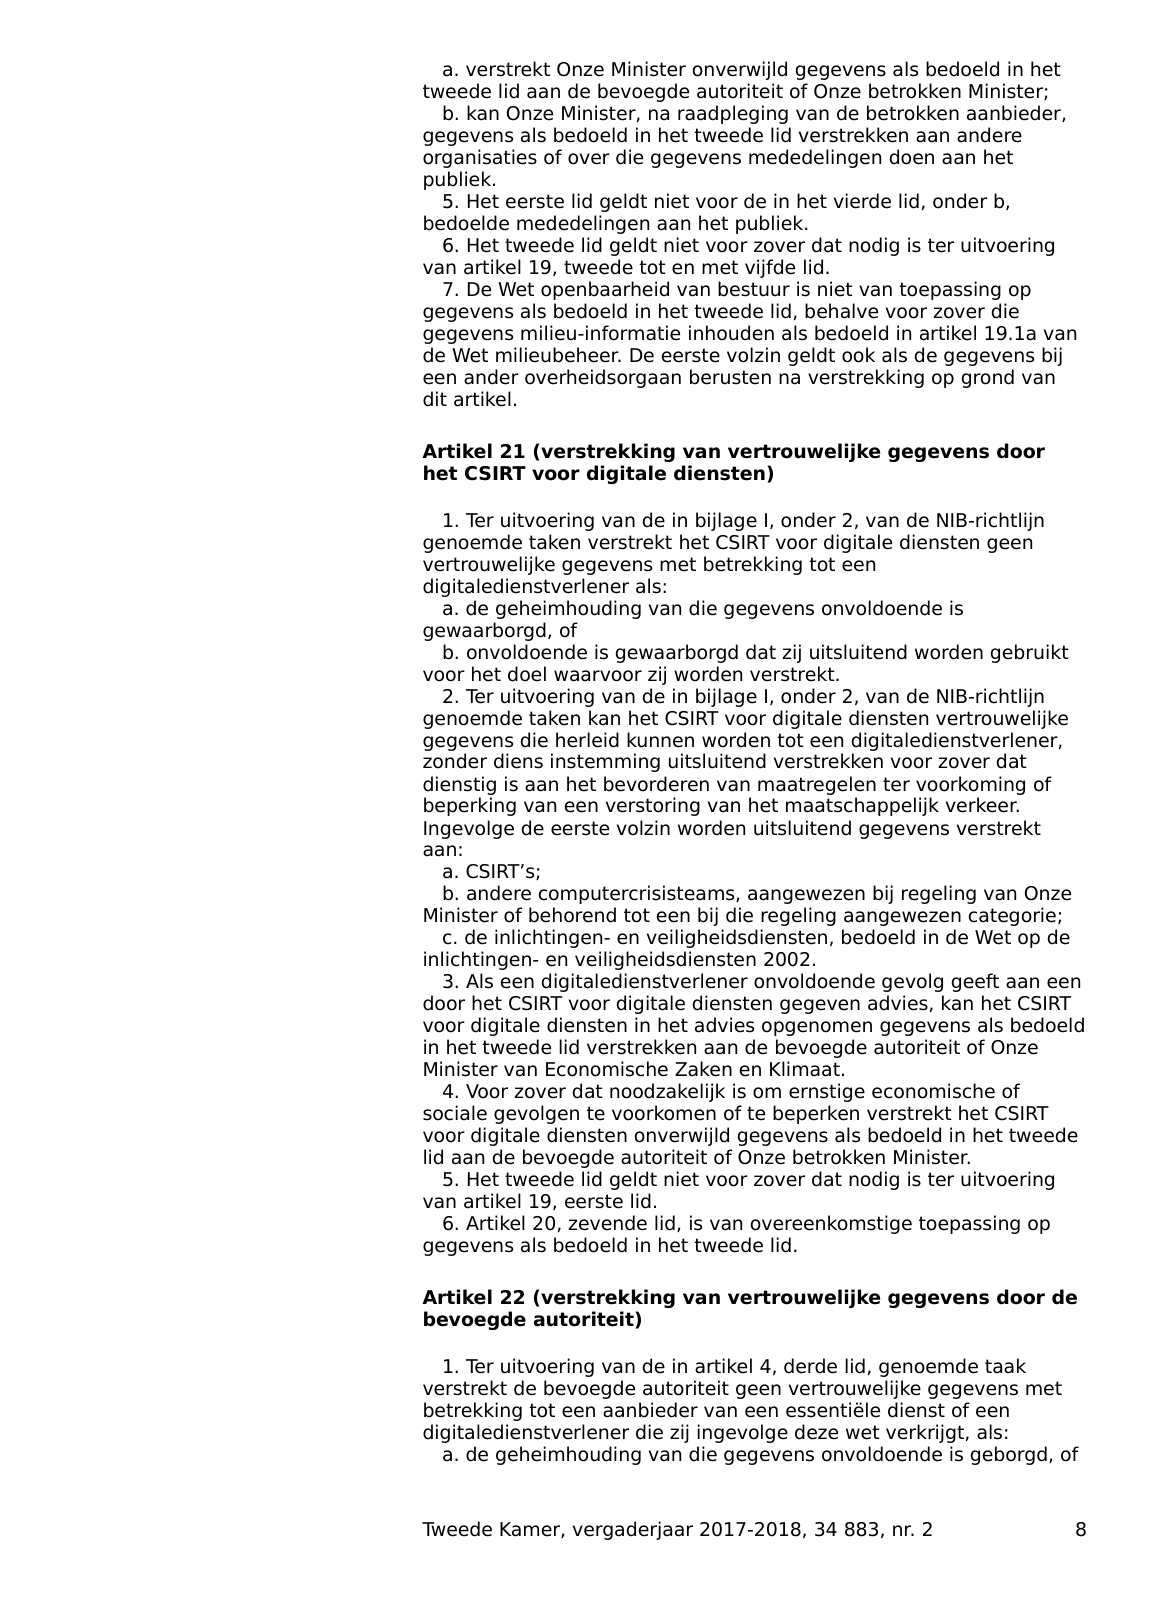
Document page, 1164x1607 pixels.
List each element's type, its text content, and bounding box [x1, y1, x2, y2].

text a. de geheimhouding van die gegevens onvoldoende is gewaarborgd, of [422, 598, 1087, 642]
text c. de inlichtingen- en veiligheidsdiensten, bedoeld in de Wet op de inlichtingen- en veiligheidsdiensten 2002. [422, 927, 1087, 971]
text 3. Als een digitaledienstverlener onvoldoende gevolg geeft aan een door het CSIRT voor digitale diensten gegeven advies, kan het CSIRT voor digitale diensten in het advies opgenomen gegevens als bedoeld in het tweede lid verstrekken aan de bevoegde autoriteit of Onze Minister van Economische Zaken en Klimaat. [422, 971, 1087, 1081]
text a. de geheimhouding van die gegevens onvoldoende is geborgd, of [422, 1444, 1087, 1466]
text 4. Voor zover dat noodzakelijk is om ernstige economische of sociale gevolgen te voorkomen of te beperken verstrekt het CSIRT voor digitale diensten onverwijld gegevens als bedoeld in het tweede lid aan de bevoegde autoriteit of Onze betrokken Minister. [422, 1081, 1087, 1169]
text b. andere computercrisisteams, aangewezen bij regeling van Onze Minister of behorend tot een bij die regeling aangewezen categorie; [422, 883, 1087, 927]
text a. verstrekt Onze Minister onverwijld gegevens als bedoeld in het tweede lid aan de bevoegde autoriteit of Onze betrokken Minister; [422, 59, 1087, 103]
subtitle Artikel 22 (verstrekking van vertrouwelijke gegevens door de bevoegde autoriteit) [422, 1287, 1087, 1331]
text b. onvoldoende is gewaarborgd dat zij uitsluitend worden gebruikt voor het doel waarvoor zij worden verstrekt. [422, 642, 1087, 686]
subtitle Artikel 21 (verstrekking van vertrouwelijke gegevens door het CSIRT voor digitale diensten) [422, 441, 1087, 485]
text a. CSIRT’s; [422, 861, 1087, 883]
text 6. Het tweede lid geldt niet voor zover dat nodig is ter uitvoering van artikel 19, tweede tot en met vijfde lid. [422, 235, 1087, 279]
text 5. Het eerste lid geldt niet voor de in het vierde lid, onder b, bedoelde mededelingen aan het publiek. [422, 191, 1087, 235]
text 6. Artikel 20, zevende lid, is van overeenkomstige toepassing op gegevens als bedoeld in het tweede lid. [422, 1213, 1087, 1257]
text 1. Ter uitvoering van de in artikel 4, derde lid, genoemde taak verstrekt de bevoegde autoriteit geen vertrouwelijke gegevens met betrekking tot een aanbieder van een essentiële dienst of een digitaledienstverlener die zij ingevolge deze wet verkrijgt, als: [422, 1356, 1087, 1444]
text b. kan Onze Minister, na raadpleging van de betrokken aanbieder, gegevens als bedoeld in het tweede lid verstrekken aan andere organisaties of over die gegevens mededelingen doen aan het publiek. [422, 103, 1087, 191]
text 7. De Wet openbaarheid van bestuur is niet van toepassing op gegevens als bedoeld in het tweede lid, behalve voor zover die gegevens milieu-informatie inhouden als bedoeld in artikel 19.1a van de Wet milieubeheer. De eerste volzin geldt ook als de gegevens bij een ander overheidsorgaan berusten na verstrekking op grond van dit artikel. [422, 279, 1087, 411]
text 2. Ter uitvoering van de in bijlage I, onder 2, van de NIB-richtlijn genoemde taken kan het CSIRT voor digitale diensten vertrouwelijke gegevens die herleid kunnen worden tot een digitaledienstverlener, zonder diens instemming uitsluitend verstrekken voor zover dat dienstig is aan het bevorderen van maatregelen ter voorkoming of beperking van een verstoring van het maatschappelijk verkeer. Ingevolge de eerste volzin worden uitsluitend gegevens verstrekt aan: [422, 686, 1087, 861]
text 1. Ter uitvoering van de in bijlage I, onder 2, van de NIB-richtlijn genoemde taken verstrekt het CSIRT voor digitale diensten geen vertrouwelijke gegevens met betrekking tot een digitaledienstverlener als: [422, 510, 1087, 598]
text 5. Het tweede lid geldt niet voor zover dat nodig is ter uitvoering van artikel 19, eerste lid. [422, 1169, 1087, 1213]
